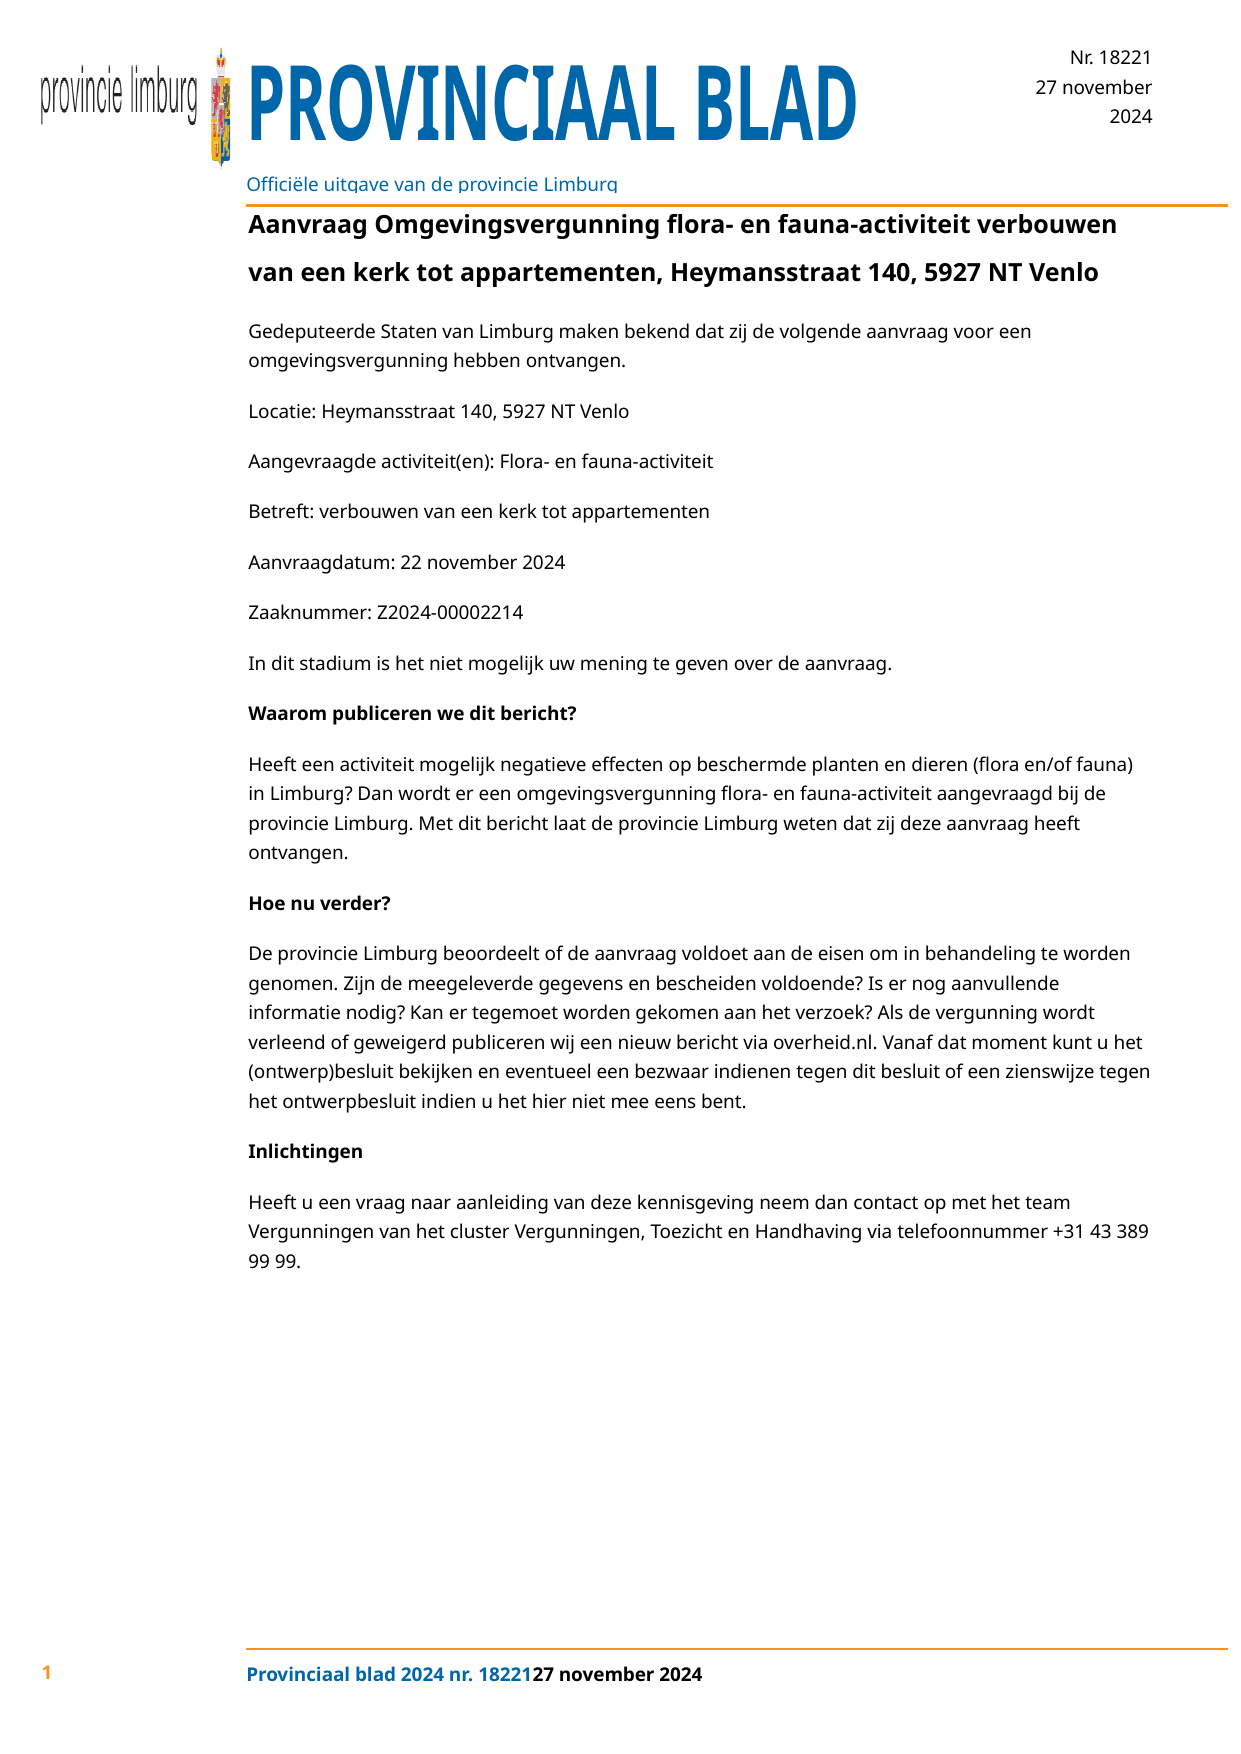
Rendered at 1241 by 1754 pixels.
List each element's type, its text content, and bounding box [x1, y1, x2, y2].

text In dit stadium is het niet mogelijk uw mening te geven over de aanvraag. [248, 650, 1152, 676]
text Waarom publiceren we dit bericht? [248, 700, 1152, 726]
text De provincie Limburg beoordeelt of de aanvraag voldoet aan de eisen om in behandeling te worden genomen. Zijn de meegeleverde gegevens en bescheiden voldoende? Is er nog aanvullende informatie nodig? Kan er tegemoet worden gekomen aan het verzoek? Als de vergunning wordt verleend of geweigerd publiceren wij een nieuw bericht via overheid.nl. Vanaf dat moment kunt u het (ontwerp)besluit bekijken en eventueel een bezwaar indienen tegen dit besluit of een zienswijze tegen het ontwerpbesluit indien u het hier niet mee eens bent. [248, 940, 1152, 1114]
text Zaaknummer: Z2024-00002214 [248, 599, 1152, 625]
text Gedeputeerde Staten van Limburg maken bekend dat zij de volgende aanvraag voor een omgevingsvergunning hebben ontvangen. [248, 318, 1152, 373]
text Hoe nu verder? [248, 890, 1152, 916]
text Inlichtingen [248, 1139, 1152, 1164]
text Aangevraagde activiteit(en): Flora- en fauna-activiteit [248, 448, 1152, 474]
text Locatie: Heymansstraat 140, 5927 NT Venlo [248, 398, 1152, 424]
text Heeft u een vraag naar aanleiding van deze kennisgeving neem dan contact op met het team Vergunningen van het cluster Vergunningen, Toezicht en Handhaving via telefoonnummer +31 43 389 99 99. [248, 1189, 1152, 1274]
text Heeft een activiteit mogelijk negatieve effecten op beschermde planten en dieren (flora en/of fauna) in Limburg? Dan wordt er een omgevingsvergunning flora- en fauna-activiteit aangevraagd bij de provincie Limburg. Met dit bericht laat de provincie Limburg weten dat zij deze aanvraag heeft ontvangen. [248, 751, 1152, 865]
text Aanvraagdatum: 22 november 2024 [248, 549, 1152, 575]
picture [41, 47, 231, 172]
text Aanvraag Omgevingsvergunning flora- en fauna-activiteit verbouwen van een kerk tot appartementen, Heymansstraat 140, 5927 NT Venlo [248, 207, 1152, 288]
text Betreft: verbouwen van een kerk tot appartementen [248, 499, 1152, 524]
